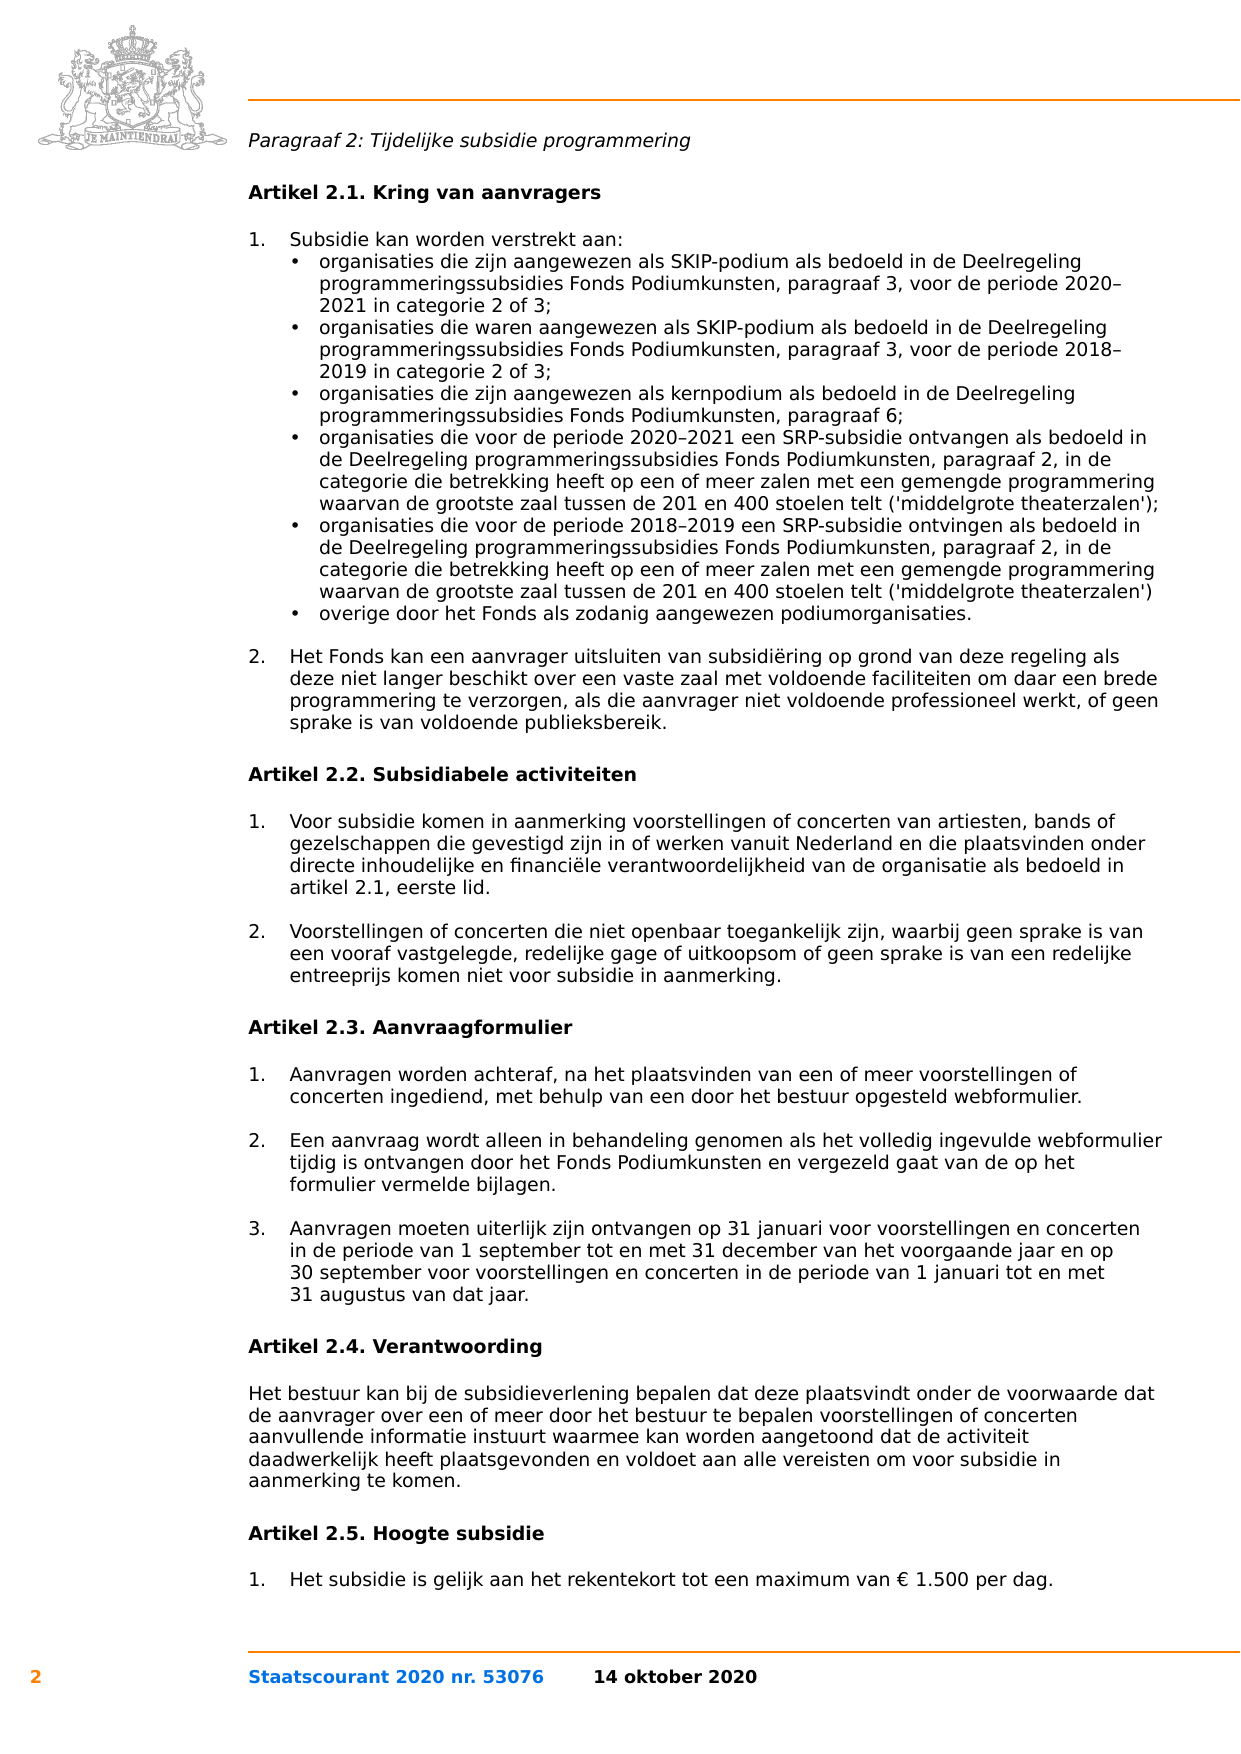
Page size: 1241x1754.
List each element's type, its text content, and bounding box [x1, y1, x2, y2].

subtitle Artikel 2.3. Aanvraagformulier [248, 1017, 1163, 1039]
text • organisaties die voor de periode 2018–2019 een SRP-subsidie ontvingen als bedoeld in de Deelregeling programmeringssubsidies Fonds Podiumkunsten, paragraaf 2, in de categorie die betrekking heeft op een of meer zalen met een gemengde programmering waarvan de grootste zaal tussen de 201 en 400 stoelen telt ('middelgrote theaterzalen') [289, 514, 1163, 602]
text • organisaties die voor de periode 2020–2021 een SRP-subsidie ontvangen als bedoeld in de Deelregeling programmeringssubsidies Fonds Podiumkunsten, paragraaf 2, in de categorie die betrekking heeft op een of meer zalen met een gemengde programmering waarvan de grootste zaal tussen de 201 en 400 stoelen telt ('middelgrote theaterzalen'); [289, 427, 1163, 514]
text 1. Voor subsidie komen in aanmerking voorstellingen of concerten van artiesten, bands of gezelschappen die gevestigd zijn in of werken vanuit Nederland en die plaatsvinden onder directe inhoudelijke en financiële verantwoordelijkheid van de organisatie als bedoeld in artikel 2.1, eerste lid. [248, 811, 1163, 899]
text 2. Voorstellingen of concerten die niet openbaar toegankelijk zijn, waarbij geen sprake is van een vooraf vastgelegde, redelijke gage of uitkoopsom of geen sprake is van een redelijke entreeprijs komen niet voor subsidie in aanmerking. [248, 921, 1163, 987]
text Het bestuur kan bij de subsidieverlening bepalen dat deze plaatsvindt onder de voorwaarde dat de aanvrager over een of meer door het bestuur te bepalen voorstellingen of concerten aanvullende informatie instuurt waarmee kan worden aangetoond dat de activiteit daadwerkelijk heeft plaatsgevonden en voldoet aan alle vereisten om voor subsidie in aanmerking te komen. [248, 1382, 1163, 1492]
subtitle Artikel 2.4. Verantwoording [248, 1336, 1163, 1357]
text 2. Een aanvraag wordt alleen in behandeling genomen als het volledig ingevulde webformulier tijdig is ontvangen door het Fonds Podiumkunsten en vergezeld gaat van de op het formulier vermelde bijlagen. [248, 1130, 1163, 1196]
text • overige door het Fonds als zodanig aangewezen podiumorganisaties. [289, 602, 1163, 624]
subtitle Paragraaf 2: Tijdelijke subsidie programmering [248, 130, 1163, 152]
text • organisaties die zijn aangewezen als SKIP-podium als bedoeld in de Deelregeling programmeringssubsidies Fonds Podiumkunsten, paragraaf 3, voor de periode 2020–2021 in categorie 2 of 3; [289, 251, 1163, 317]
text 1. Aanvragen worden achteraf, na het plaatsvinden van een of meer voorstellingen of concerten ingediend, met behulp van een door het bestuur opgesteld webformulier. [248, 1064, 1163, 1108]
picture [38, 25, 227, 150]
text 3. Aanvragen moeten uiterlijk zijn ontvangen op 31 januari voor voorstellingen en concerten in de periode van 1 september tot en met 31 december van het voorgaande jaar en op 30 september voor voorstellingen en concerten in de periode van 1 januari tot en met 31 augustus van dat jaar. [248, 1218, 1163, 1306]
subtitle Artikel 2.1. Kring van aanvragers [248, 182, 1163, 204]
text • organisaties die waren aangewezen als SKIP-podium als bedoeld in de Deelregeling programmeringssubsidies Fonds Podiumkunsten, paragraaf 3, voor de periode 2018–2019 in categorie 2 of 3; [289, 317, 1163, 383]
text 2. Het Fonds kan een aanvrager uitsluiten van subsidiëring op grond van deze regeling als deze niet langer beschikt over een vaste zaal met voldoende faciliteiten om daar een brede programmering te verzorgen, als die aanvrager niet voldoende professioneel werkt, of geen sprake is van voldoende publieksbereik. [248, 646, 1163, 734]
text 1. Subsidie kan worden verstrekt aan: [248, 229, 1163, 251]
subtitle Artikel 2.2. Subsidiabele activiteiten [248, 764, 1163, 786]
text 1. Het subsidie is gelijk aan het rekentekort tot een maximum van € 1.500 per dag. [248, 1569, 1163, 1591]
text • organisaties die zijn aangewezen als kernpodium als bedoeld in de Deelregeling programmeringssubsidies Fonds Podiumkunsten, paragraaf 6; [289, 383, 1163, 427]
subtitle Artikel 2.5. Hoogte subsidie [248, 1522, 1163, 1544]
